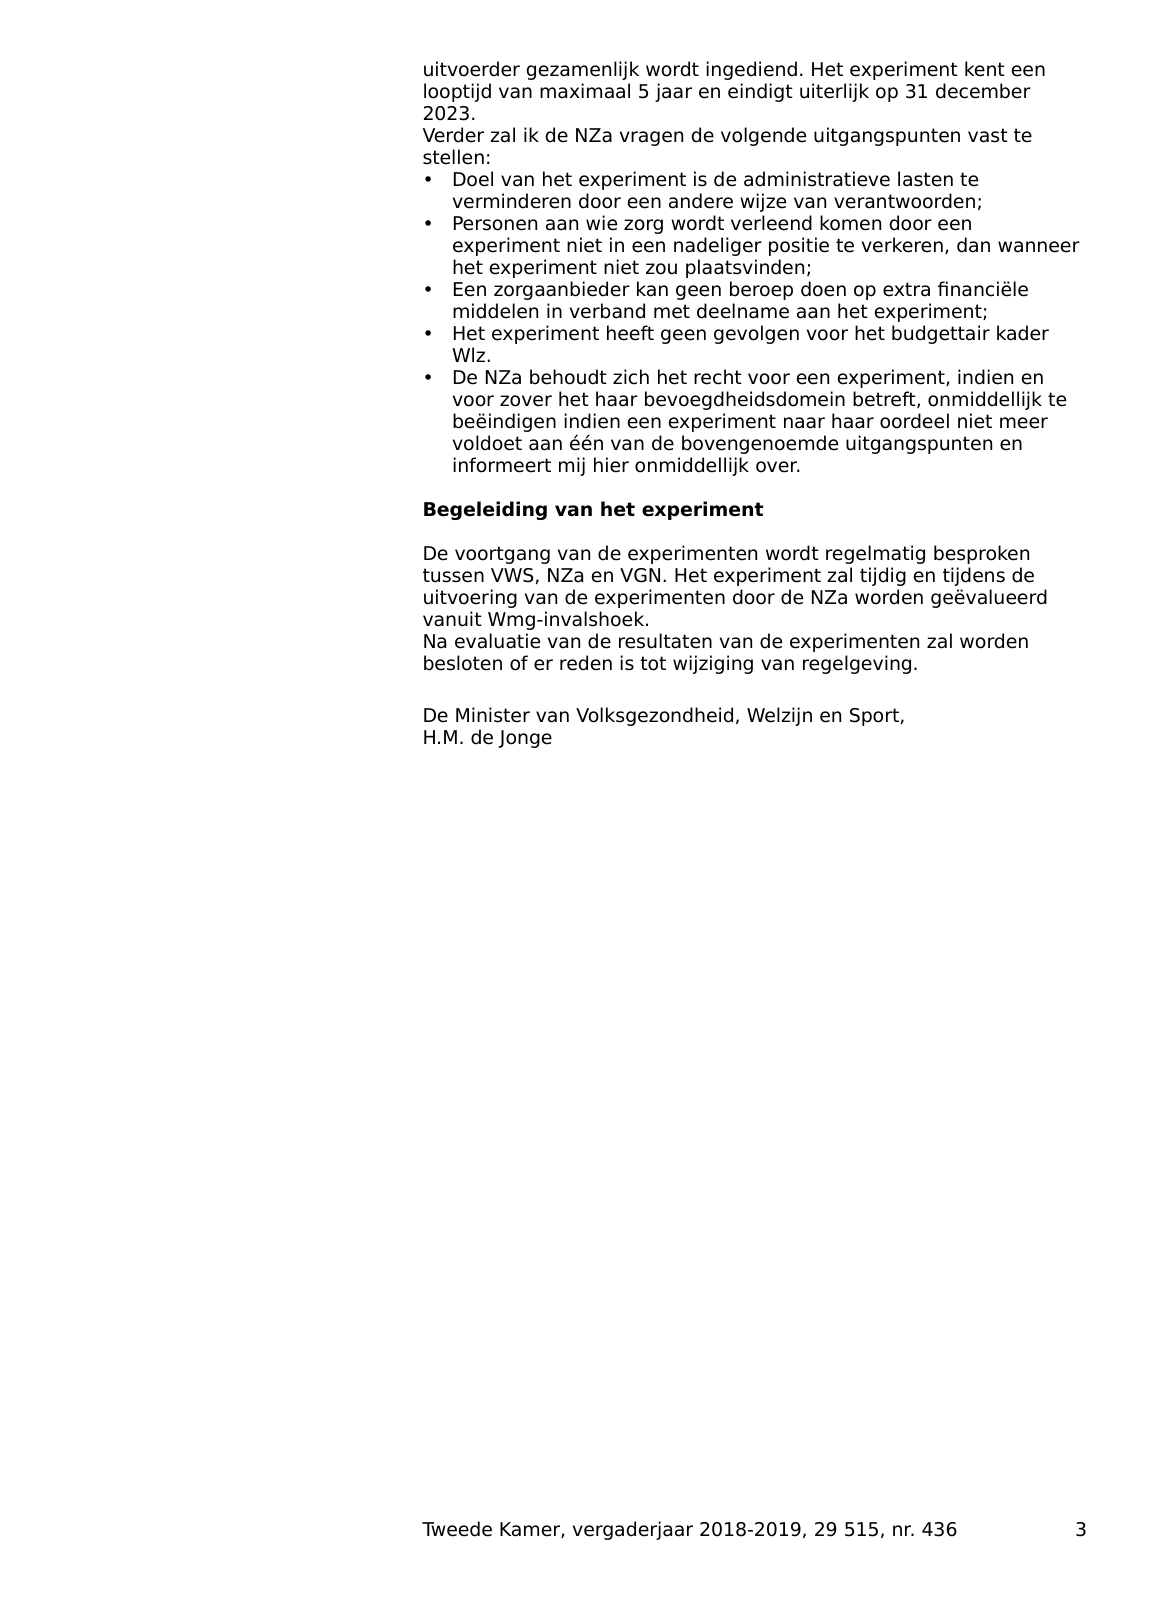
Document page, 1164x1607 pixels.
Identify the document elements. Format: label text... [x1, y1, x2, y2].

text De Minister van Volksgezondheid, Welzijn en Sport, H.M. de Jonge [422, 705, 1087, 749]
text • Personen aan wie zorg wordt verleend komen door een experiment niet in een nadeliger positie te verkeren, dan wanneer het experiment niet zou plaatsvinden; [422, 213, 1087, 279]
subtitle Begeleiding van het experiment [422, 499, 1087, 521]
text uitvoerder gezamenlijk wordt ingediend. Het experiment kent een looptijd van maximaal 5 jaar en eindigt uiterlijk op 31 december 2023. [422, 59, 1087, 125]
text • Doel van het experiment is de administratieve lasten te verminderen door een andere wijze van verantwoorden; [422, 169, 1087, 213]
text Verder zal ik de NZa vragen de volgende uitgangspunten vast te stellen: [422, 125, 1087, 169]
text • Een zorgaanbieder kan geen beroep doen op extra financiële middelen in verband met deelname aan het experiment; [422, 279, 1087, 323]
text • Het experiment heeft geen gevolgen voor het budgettair kader Wlz. [422, 323, 1087, 367]
text Na evaluatie van de resultaten van de experimenten zal worden besloten of er reden is tot wijziging van regelgeving. [422, 631, 1087, 675]
text • De NZa behoudt zich het recht voor een experiment, indien en voor zover het haar bevoegdheidsdomein betreft, onmiddellijk te beëindigen indien een experiment naar haar oordeel niet meer voldoet aan één van de bovengenoemde uitgangspunten en informeert mij hier onmiddellijk over. [422, 367, 1087, 477]
text De voortgang van de experimenten wordt regelmatig besproken tussen VWS, NZa en VGN. Het experiment zal tijdig en tijdens de uitvoering van de experimenten door de NZa worden geëvalueerd vanuit Wmg-invalshoek. [422, 543, 1087, 631]
